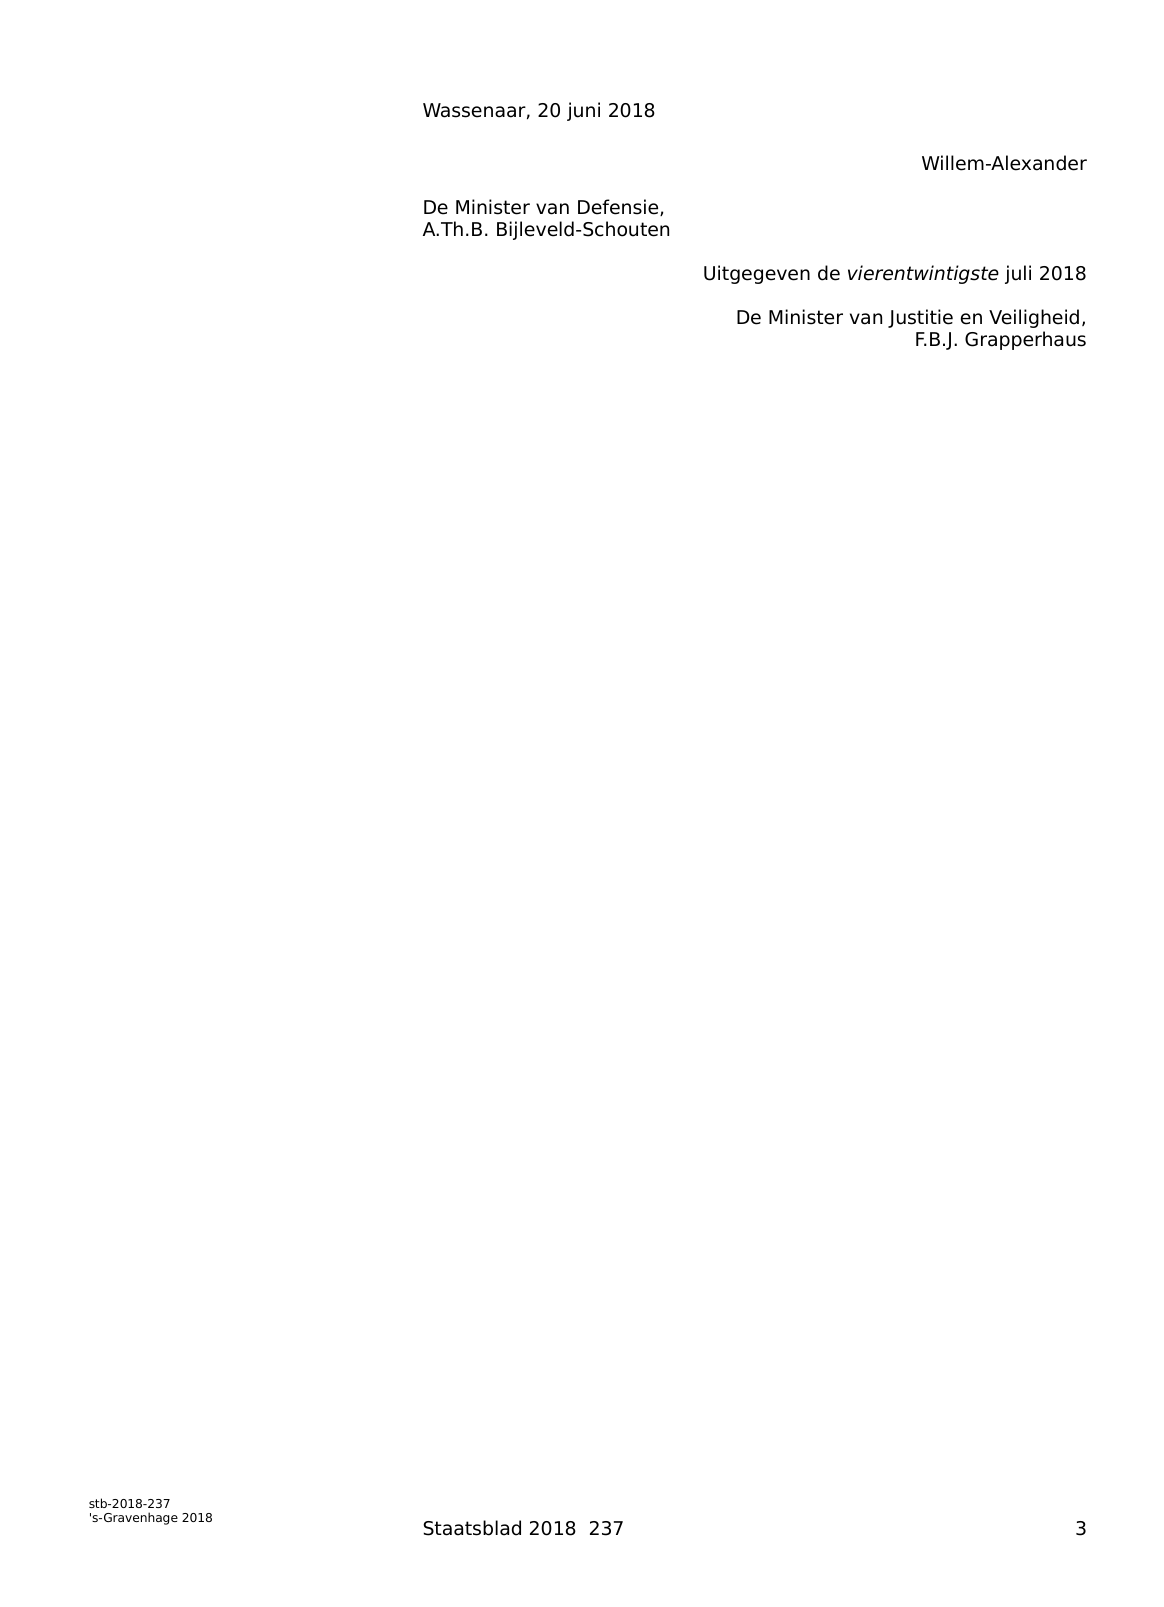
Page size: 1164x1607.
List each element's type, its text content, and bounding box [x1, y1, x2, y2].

text 's-Gravenhage 2018 [88, 1511, 323, 1525]
text Uitgegeven de vierentwintigste juli 2018 [422, 263, 1087, 285]
text De Minister van Justitie en Veiligheid, F.B.J. Grapperhaus [422, 307, 1087, 351]
text Willem-Alexander [422, 152, 1087, 174]
text stb-2018-237 [88, 1497, 323, 1511]
text Wassenaar, 20 juni 2018 [422, 100, 1087, 122]
text De Minister van Defensie, A.Th.B. Bijleveld-Schouten [422, 197, 1087, 241]
